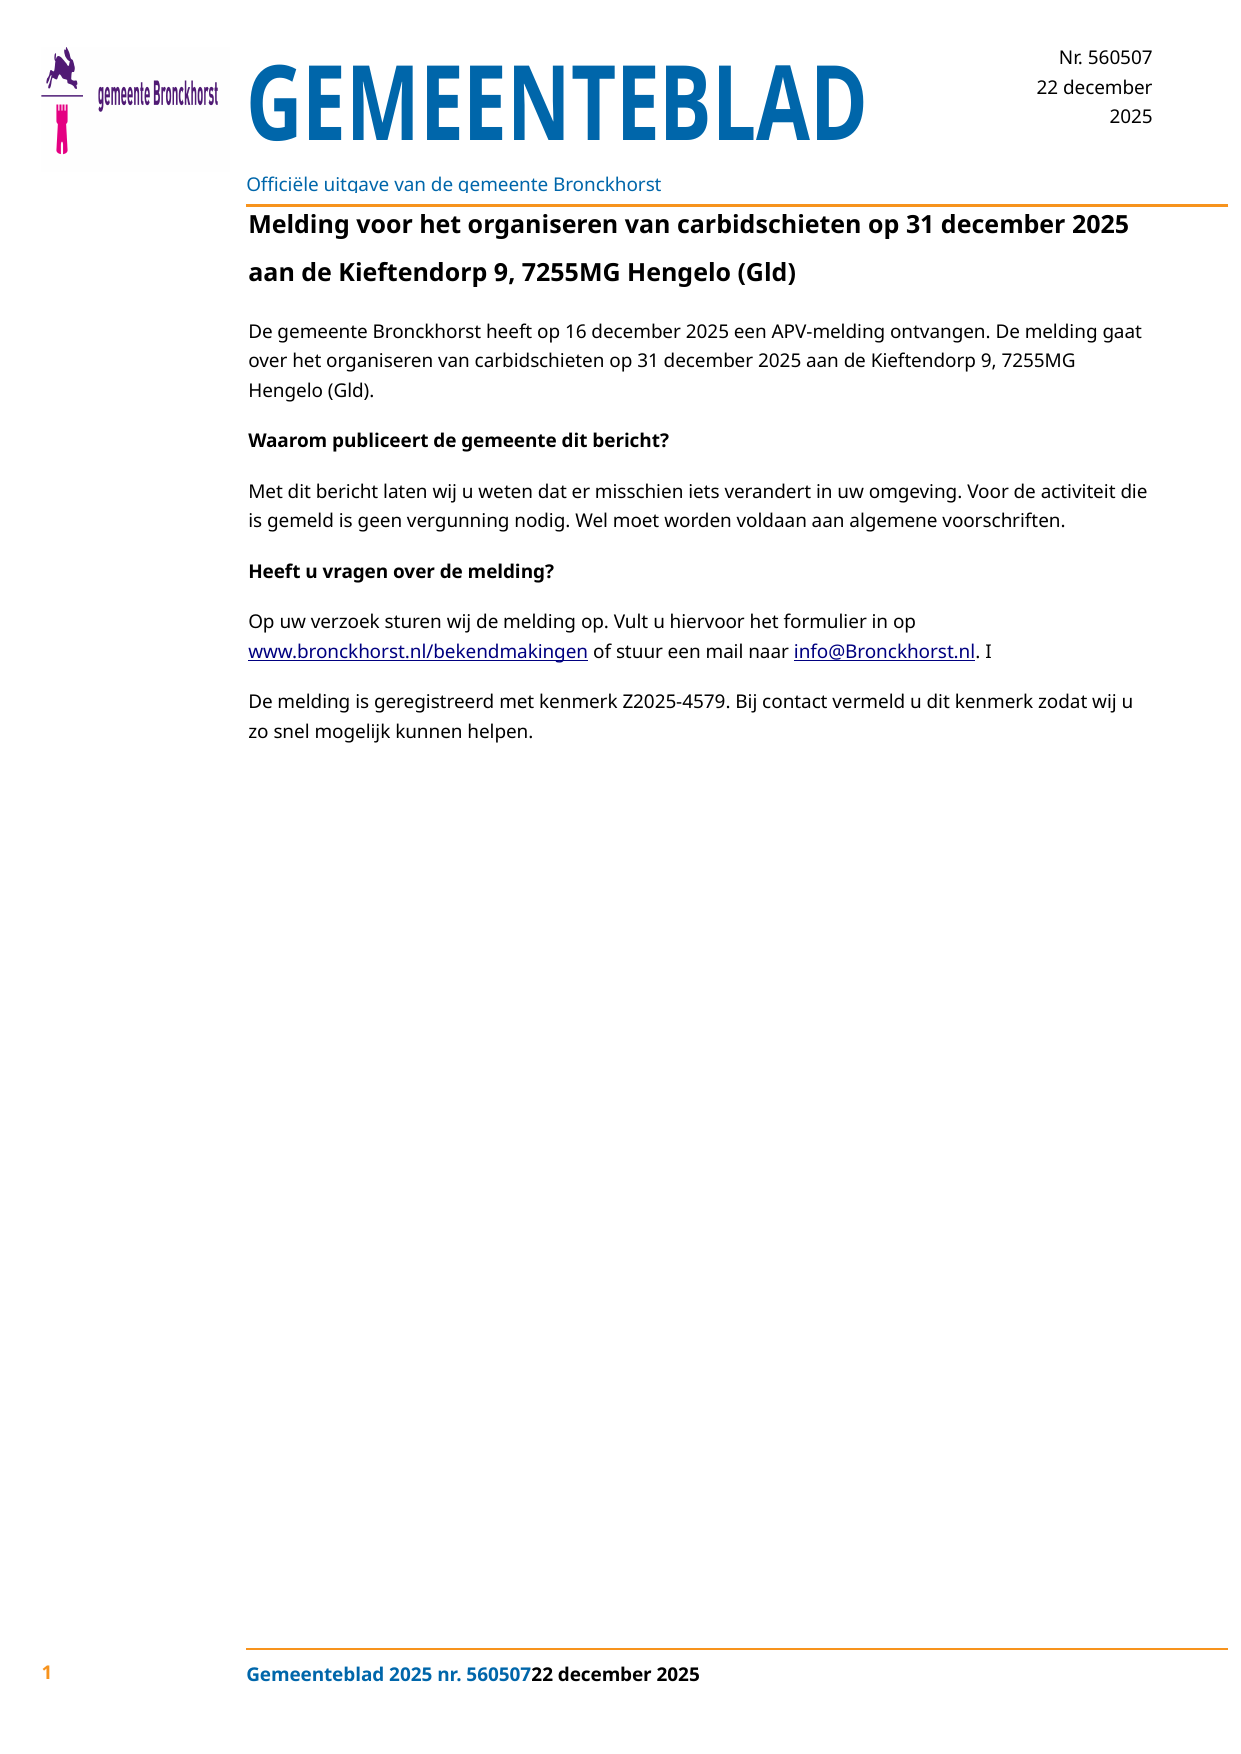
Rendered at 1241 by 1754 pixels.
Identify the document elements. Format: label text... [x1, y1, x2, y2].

text Heeft u vragen over de melding? [248, 558, 1152, 584]
text De gemeente Bronckhorst heeft op 16 december 2025 een APV-melding ontvangen. De melding gaat over het organiseren van carbidschieten op 31 december 2025 aan de Kieftendorp 9, 7255MG Hengelo (Gld). [248, 318, 1152, 403]
text Melding voor het organiseren van carbidschieten op 31 december 2025 aan de Kieftendorp 9, 7255MG Hengelo (Gld) [248, 207, 1152, 288]
text De melding is geregistreerd met kenmerk Z2025-4579. Bij contact vermeld u dit kenmerk zodat wij u zo snel mogelijk kunnen helpen. [248, 688, 1152, 744]
text Op uw verzoek sturen wij de melding op. Vult u hiervoor het formulier in op www.bronckhorst.nl/bekendmakingen of stuur een mail naar info@Bronckhorst.nl. I [248, 608, 1152, 664]
text Waarom publiceert de gemeente dit bericht? [248, 427, 1152, 453]
picture [41, 47, 231, 172]
text Met dit bericht laten wij u weten dat er misschien iets verandert in uw omgeving. Voor de activiteit die is gemeld is geen vergunning nodig. Wel moet worden voldaan aan algemene voorschriften. [248, 478, 1152, 533]
